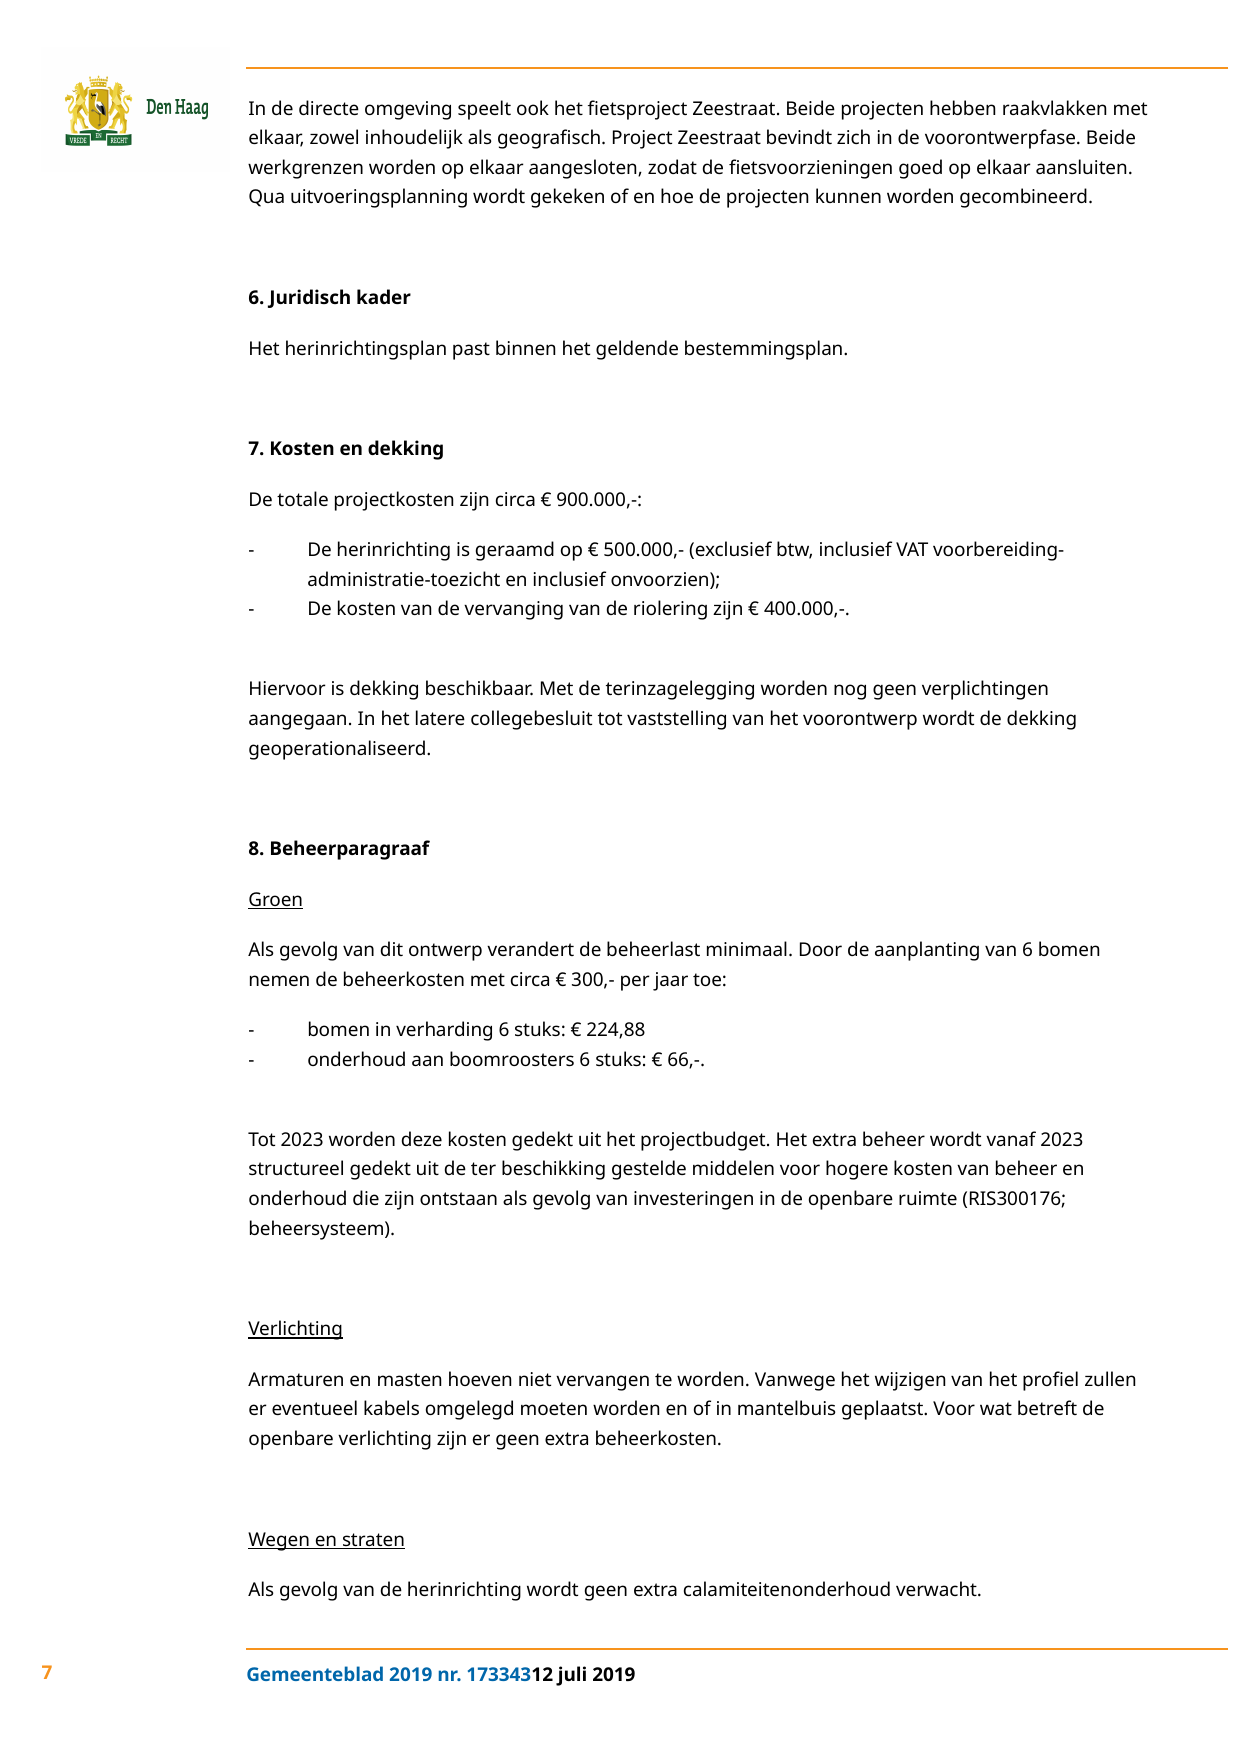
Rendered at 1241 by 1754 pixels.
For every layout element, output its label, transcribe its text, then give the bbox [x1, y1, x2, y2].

text Het herinrichtingsplan past binnen het geldende bestemmingsplan. [248, 335, 1152, 361]
text Groen [248, 886, 1152, 912]
list De herinrichting is geraamd op € 500.000,- (exclusief btw, inclusief VAT voorbereiding-administratie-toezicht en inclusief onvoorzien); [248, 536, 1152, 592]
text Armaturen en masten hoeven niet vervangen te worden. Vanwege het wijzigen van het profiel zullen er eventueel kabels omgelegd moeten worden en of in mantelbuis geplaatst. Voor wat betreft de openbare verlichting zijn er geen extra beheerkosten. [248, 1366, 1152, 1451]
text Hiervoor is dekking beschikbaar. Met de terinzagelegging worden nog geen verplichtingen aangegaan. In het latere collegebesluit tot vaststelling van het voorontwerp wordt de dekking geoperationaliseerd. [248, 676, 1152, 761]
text In de directe omgeving speelt ook het fietsproject Zeestraat. Beide projecten hebben raakvlakken met elkaar, zowel inhoudelijk als geografisch. Project Zeestraat bevindt zich in de voorontwerpfase. Beide werkgrenzen worden op elkaar aangesloten, zodat de fietsvoorzieningen goed op elkaar aansluiten. Qua uitvoeringsplanning wordt gekeken of en hoe de projecten kunnen worden gecombineerd. [248, 95, 1152, 209]
text Als gevolg van dit ontwerp verandert de beheerlast minimaal. Door de aanplanting van 6 bomen nemen de beheerkosten met circa € 300,- per jaar toe: [248, 936, 1152, 992]
text 7. Kosten en dekking [248, 436, 1152, 461]
text Verlichting [248, 1316, 1152, 1341]
list bomen in verharding 6 stuks: € 224,88 [248, 1016, 1152, 1042]
picture [41, 47, 231, 172]
text Tot 2023 worden deze kosten gedekt uit het projectbudget. Het extra beheer wordt vanaf 2023 structureel gedekt uit de ter beschikking gestelde middelen voor hogere kosten van beheer en onderhoud die zijn ontstaan als gevolg van investeringen in de openbare ruimte (RIS300176; beheersysteem). [248, 1126, 1152, 1241]
text De totale projectkosten zijn circa € 900.000,-: [248, 486, 1152, 512]
text 8. Beheerparagraaf [248, 836, 1152, 861]
text Wegen en straten [248, 1526, 1152, 1552]
list De kosten van de vervanging van de riolering zijn € 400.000,-. [248, 596, 1152, 621]
text 6. Juridisch kader [248, 284, 1152, 310]
text Als gevolg van de herinrichting wordt geen extra calamiteitenonderhoud verwacht. [248, 1576, 1152, 1602]
list onderhoud aan boomroosters 6 stuks: € 66,-. [248, 1046, 1152, 1072]
